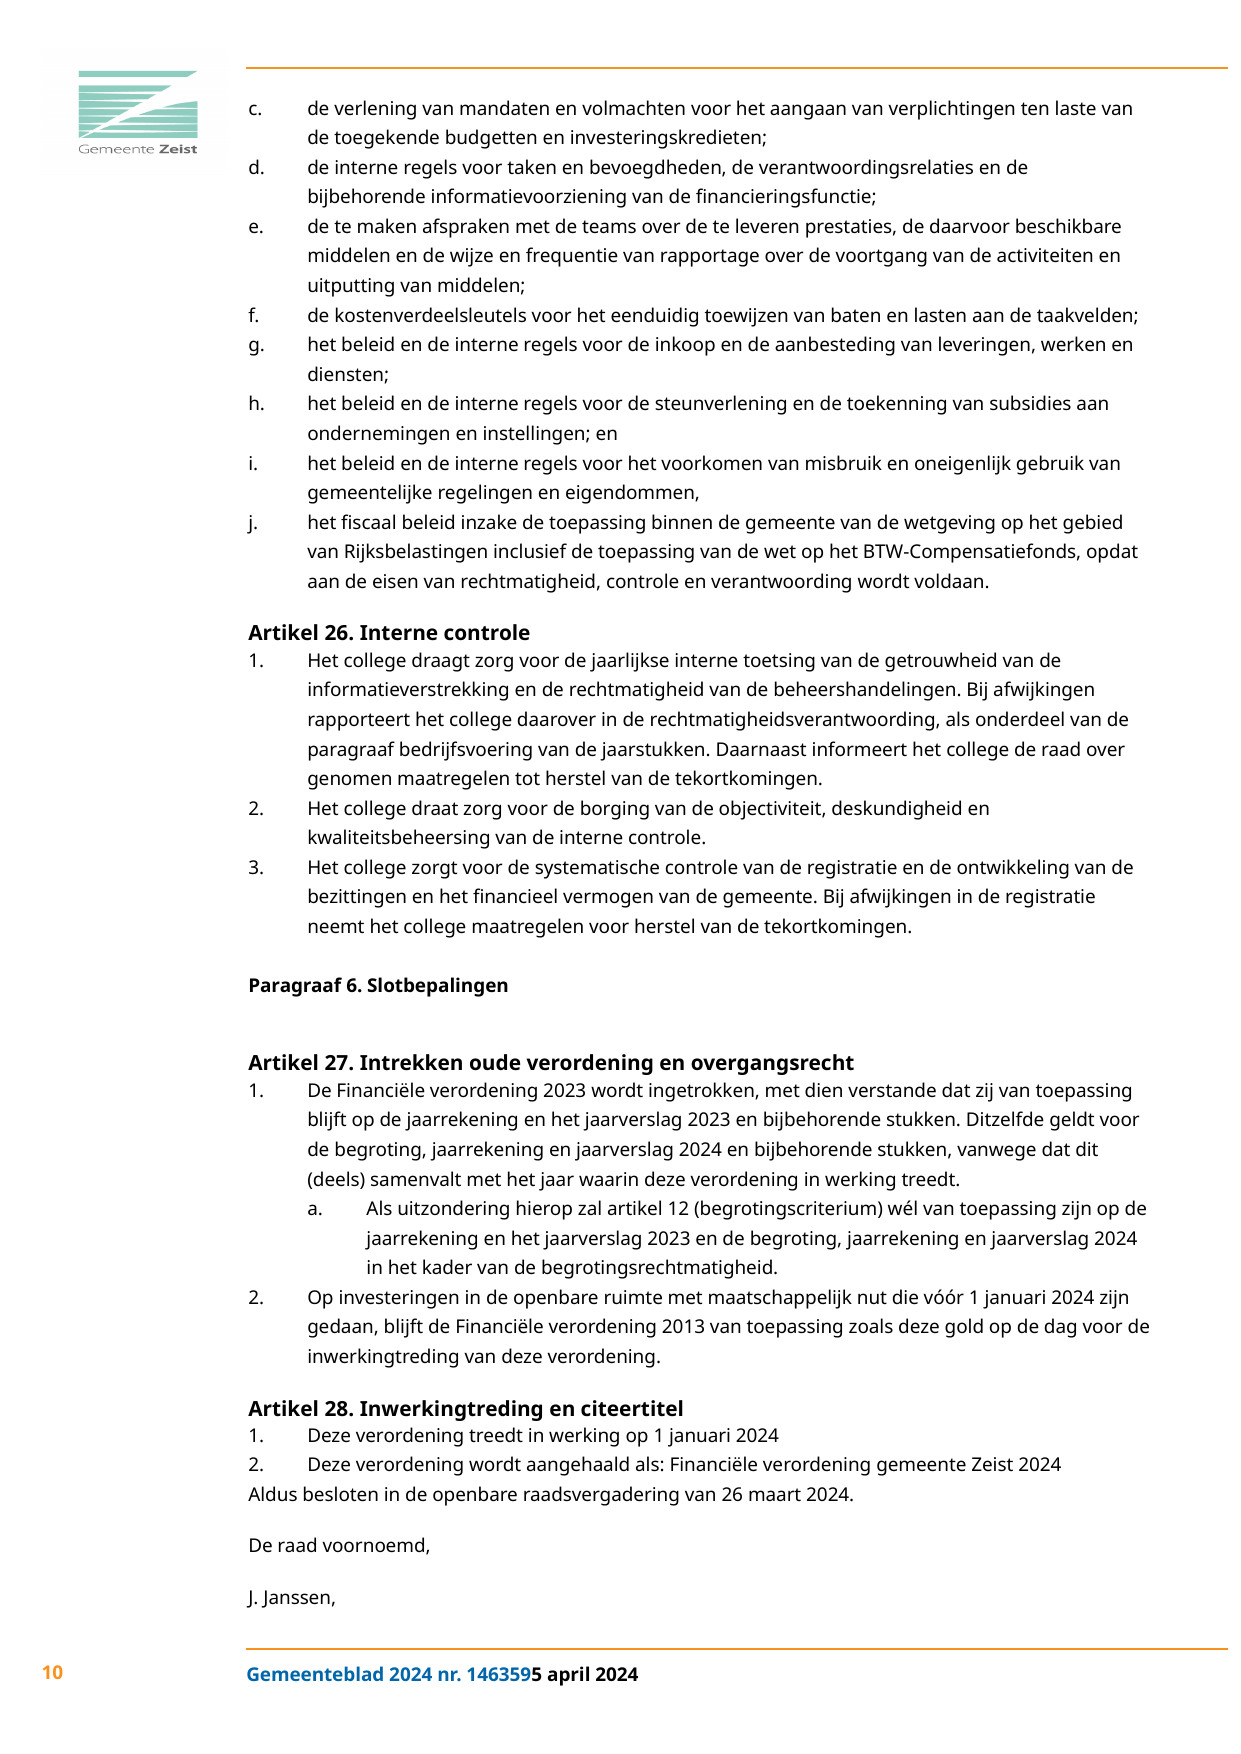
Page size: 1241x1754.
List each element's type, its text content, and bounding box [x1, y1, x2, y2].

list Deze verordening treedt in werking op 1 januari 2024 [248, 1422, 1152, 1448]
list het beleid en de interne regels voor de inkoop en de aanbesteding van leveringen, werken en diensten; [248, 331, 1152, 387]
text Artikel 26. Interne controle [248, 618, 1152, 647]
list het fiscaal beleid inzake de toepassing binnen de gemeente van de wetgeving op het gebied van Rijksbelastingen inclusief de toepassing van de wet op het BTW-Compensatiefonds, opdat aan de eisen van rechtmatigheid, controle en verantwoording wordt voldaan. [248, 509, 1152, 594]
text J. Janssen, [248, 1584, 1152, 1610]
list de kostenverdeelsleutels voor het eenduidig toewijzen van baten en lasten aan de taakvelden; [248, 302, 1152, 328]
list de interne regels voor taken en bevoegdheden, de verantwoordingsrelaties en de bijbehorende informatievoorziening van de financieringsfunctie; [248, 154, 1152, 209]
list Deze verordening wordt aangehaald als: Financiële verordening gemeente Zeist 2024 [248, 1452, 1152, 1477]
list het beleid en de interne regels voor het voorkomen van misbruik en oneigenlijk gebruik van gemeentelijke regelingen en eigendommen, [248, 450, 1152, 505]
list De Financiële verordening 2023 wordt ingetrokken, met dien verstande dat zij van toepassing blijft op de jaarrekening en het jaarverslag 2023 en bijbehorende stukken. Ditzelfde geldt voor de begroting, jaarrekening en jaarverslag 2024 en bijbehorende stukken, vanwege dat dit (deels) samenvalt met het jaar waarin deze verordening in werking treedt. [248, 1077, 1152, 1191]
list Het college draat zorg voor de borging van de objectiviteit, deskundigheid en kwaliteitsbeheersing van de interne controle. [248, 795, 1152, 850]
list Het college zorgt voor de systematische controle van de registratie en de ontwikkeling van de bezittingen en het financieel vermogen van de gemeente. Bij afwijkingen in de registratie neemt het college maatregelen voor herstel van de tekortkomingen. [248, 854, 1152, 939]
text De raad voornoemd, [248, 1533, 1152, 1558]
list de te maken afspraken met de teams over de te leveren prestaties, de daarvoor beschikbare middelen en de wijze en frequentie van rapportage over de voortgang van de activiteiten en uitputting van middelen; [248, 213, 1152, 298]
list Het college draagt zorg voor de jaarlijkse interne toetsing van de getrouwheid van de informatieverstrekking en de rechtmatigheid van de beheershandelingen. Bij afwijkingen rapporteert het college daarover in de rechtmatigheidsverantwoording, als onderdeel van de paragraaf bedrijfsvoering van de jaarstukken. Daarnaast informeert het college de raad over genomen maatregelen tot herstel van de tekortkomingen. [248, 647, 1152, 791]
text Artikel 28. Inwerkingtreding en citeertitel [248, 1394, 1152, 1422]
text Aldus besloten in de openbare raadsvergadering van 26 maart 2024. [248, 1481, 1152, 1507]
list Als uitzondering hierop zal artikel 12 (begrotingscriterium) wél van toepassing zijn op de jaarrekening en het jaarverslag 2023 en de begroting, jaarrekening en jaarverslag 2024 in het kader van de begrotingsrechtmatigheid. [307, 1195, 1152, 1280]
text Paragraaf 6. Slotbepalingen [248, 972, 1152, 998]
text Artikel 27. Intrekken oude verordening en overgangsrecht [248, 1048, 1152, 1077]
picture [41, 47, 231, 172]
list de verlening van mandaten en volmachten voor het aangaan van verplichtingen ten laste van de toegekende budgetten en investeringskredieten; [248, 95, 1152, 150]
list Op investeringen in de openbare ruimte met maatschappelijk nut die vóór 1 januari 2024 zijn gedaan, blijft de Financiële verordening 2013 van toepassing zoals deze gold op de dag voor de inwerkingtreding van deze verordening. [248, 1284, 1152, 1369]
list het beleid en de interne regels voor de steunverlening en de toekenning van subsidies aan ondernemingen en instellingen; en [248, 391, 1152, 446]
